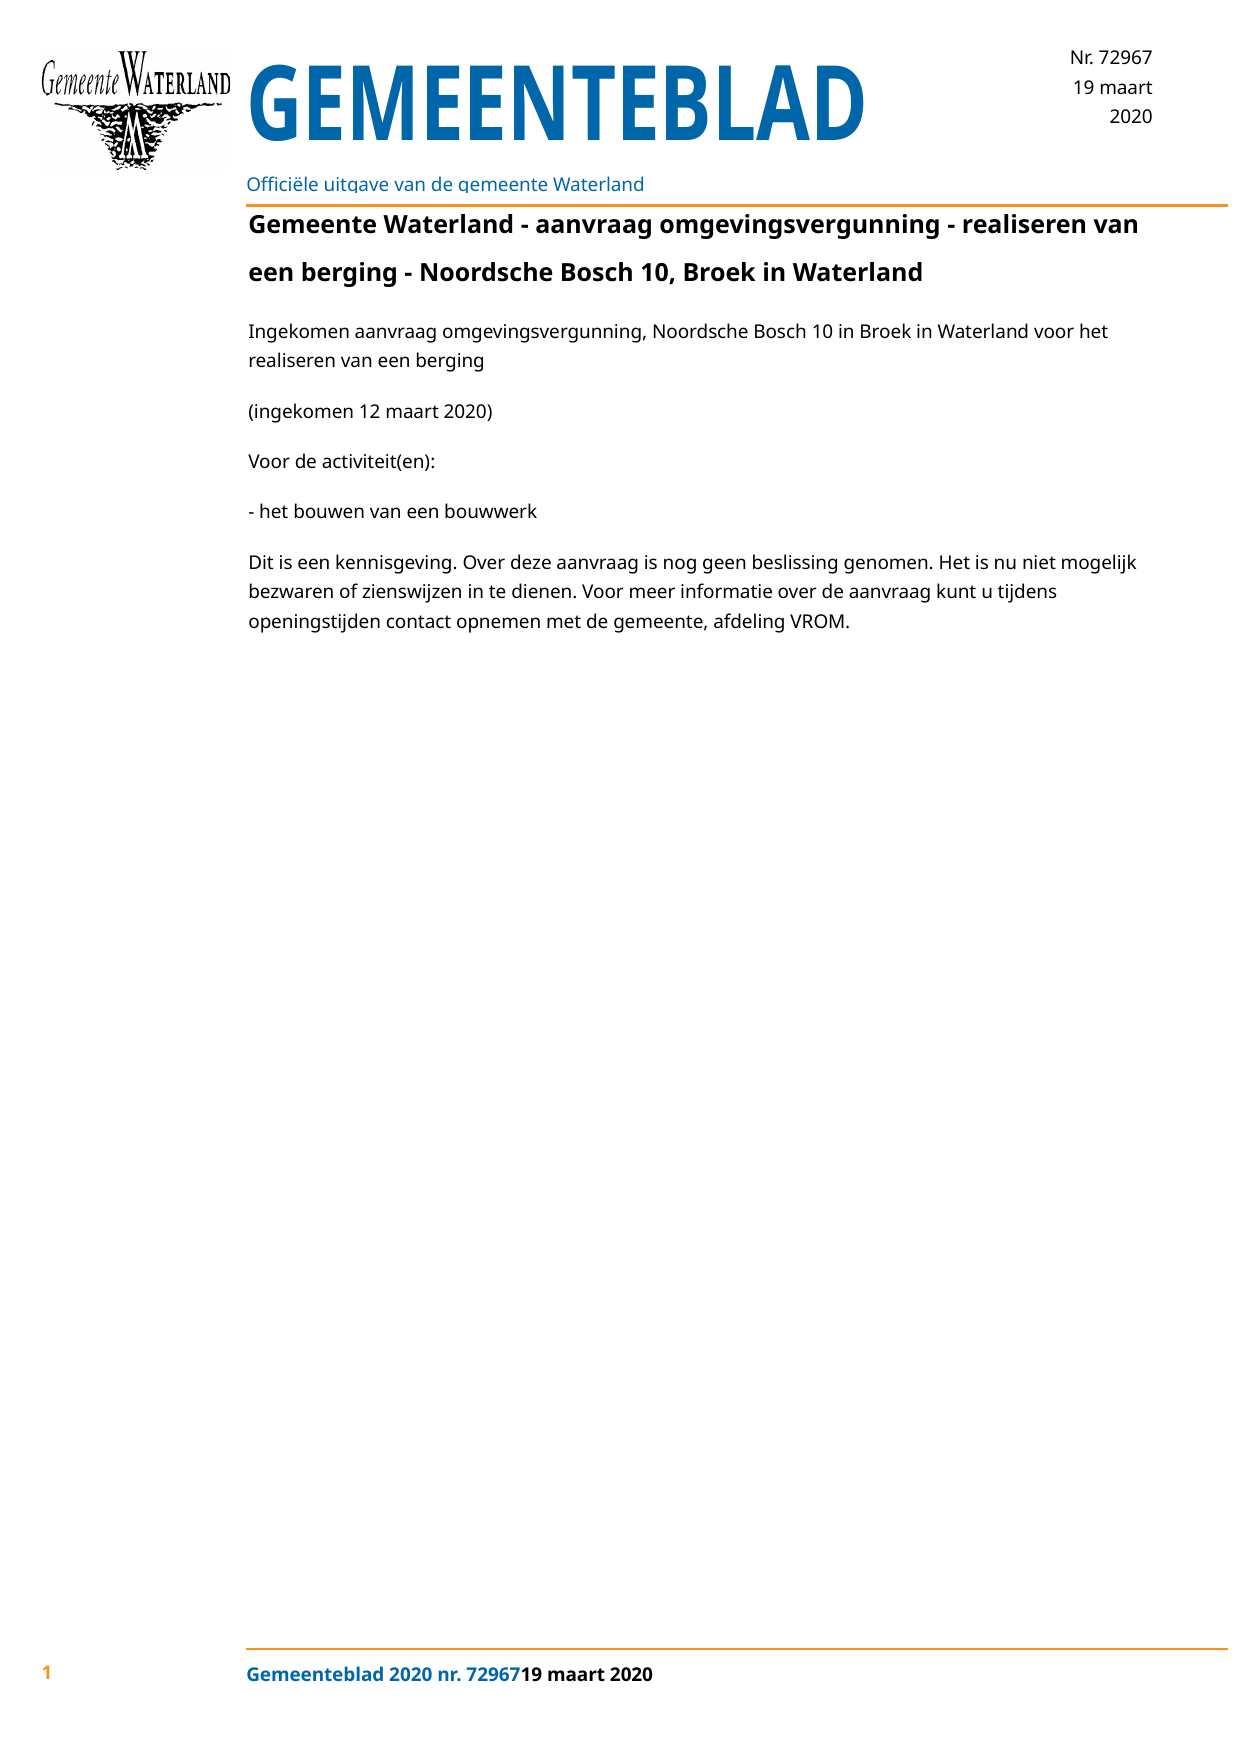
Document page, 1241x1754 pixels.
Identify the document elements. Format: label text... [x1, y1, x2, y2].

picture [41, 47, 231, 172]
text Dit is een kennisgeving. Over deze aanvraag is nog geen beslissing genomen. Het is nu niet mogelijk bezwaren of zienswijzen in te dienen. Voor meer informatie over de aanvraag kunt u tijdens openingstijden contact opnemen met de gemeente, afdeling VROM. [248, 549, 1152, 634]
text Ingekomen aanvraag omgevingsvergunning, Noordsche Bosch 10 in Broek in Waterland voor het realiseren van een berging [248, 318, 1152, 373]
text - het bouwen van een bouwwerk [248, 499, 1152, 524]
text Gemeente Waterland - aanvraag omgevingsvergunning - realiseren van een berging - Noordsche Bosch 10, Broek in Waterland [248, 207, 1152, 288]
text (ingekomen 12 maart 2020) [248, 398, 1152, 424]
text Voor de activiteit(en): [248, 448, 1152, 474]
